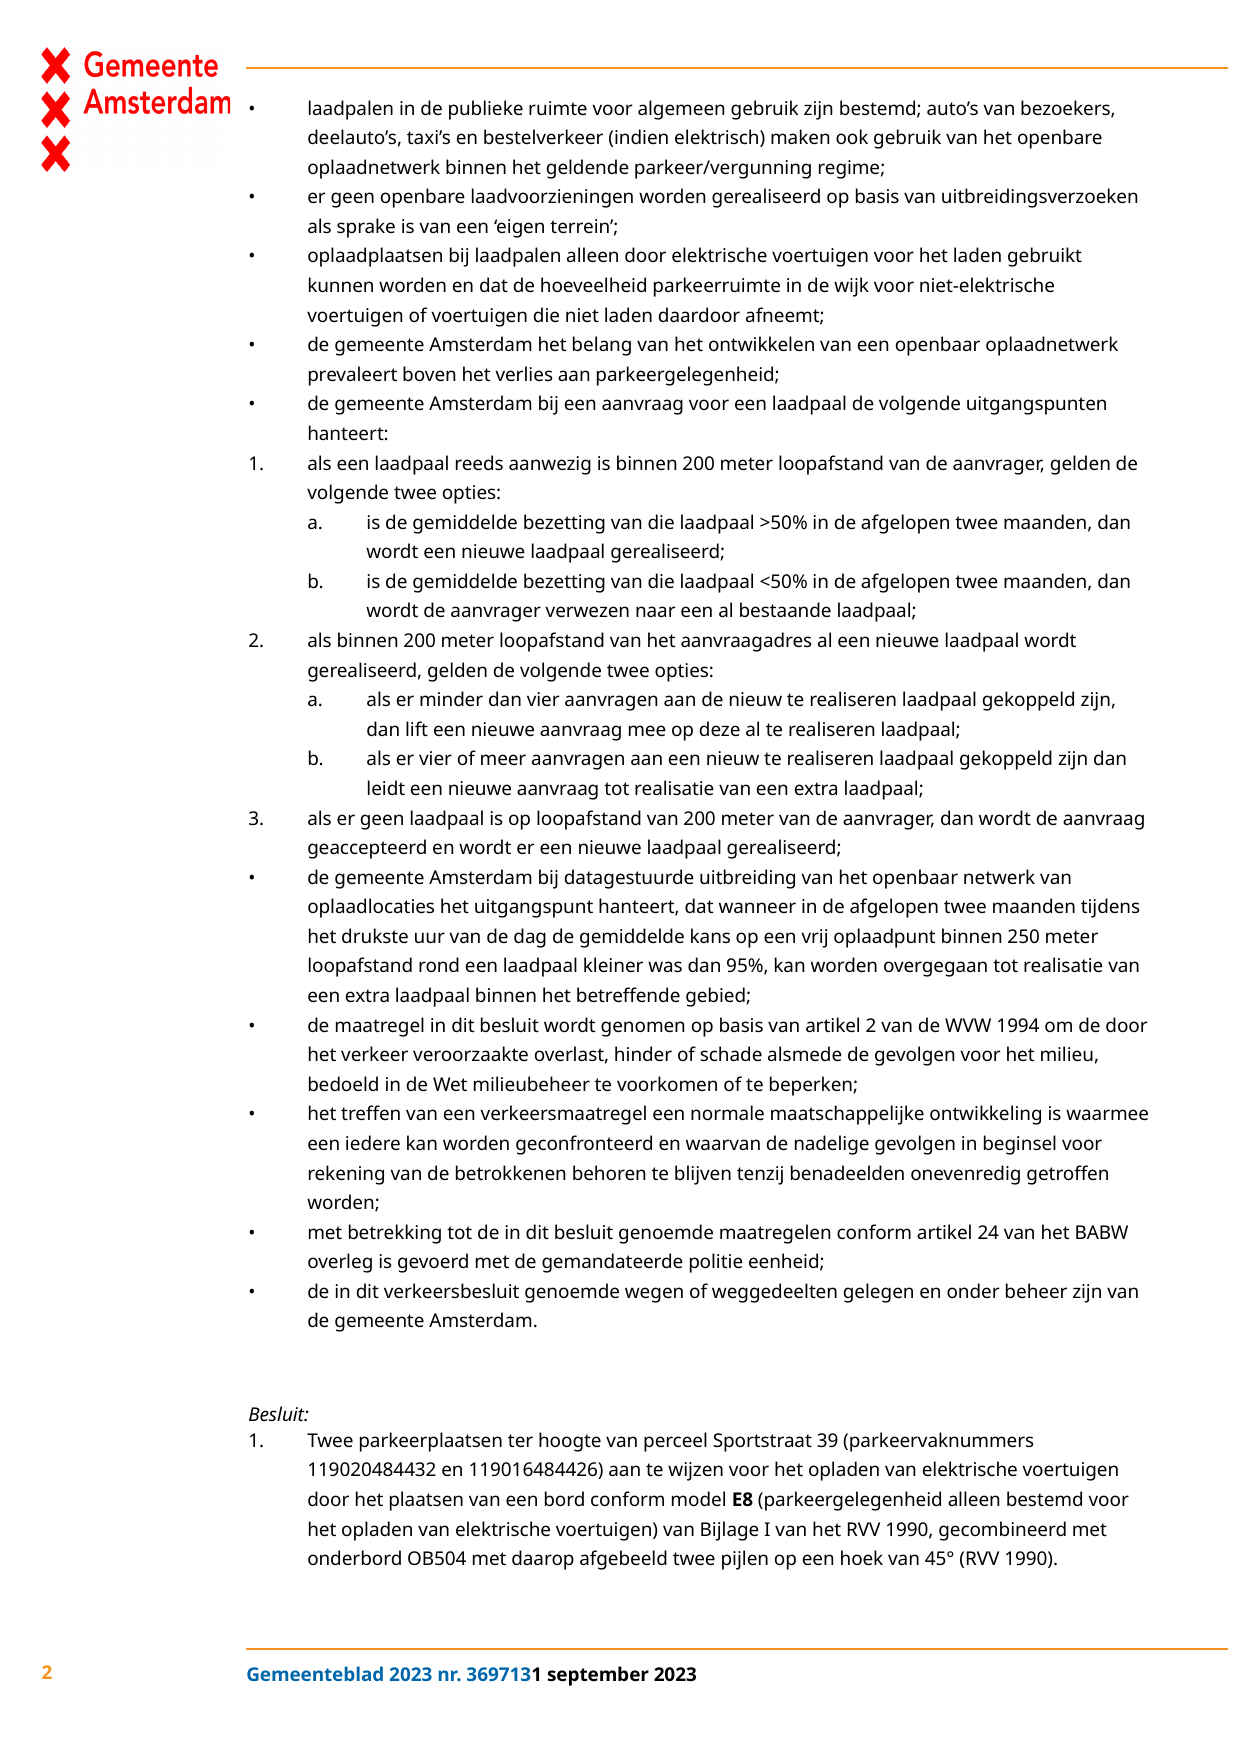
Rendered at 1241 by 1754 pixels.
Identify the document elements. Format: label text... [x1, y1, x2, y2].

list als er vier of meer aanvragen aan een nieuw te realiseren laadpaal gekoppeld zijn dan leidt een nieuwe aanvraag tot realisatie van een extra laadpaal; [307, 746, 1152, 801]
list als binnen 200 meter loopafstand van het aanvraagadres al een nieuwe laadpaal wordt gerealiseerd, gelden de volgende twee opties: [248, 627, 1152, 683]
list er geen openbare laadvoorzieningen worden gerealiseerd op basis van uitbreidingsverzoeken als sprake is van een ‘eigen terrein’; [248, 183, 1152, 239]
list is de gemiddelde bezetting van die laadpaal >50% in de afgelopen twee maanden, dan wordt een nieuwe laadpaal gerealiseerd; [307, 509, 1152, 564]
list de maatregel in dit besluit wordt genomen op basis van artikel 2 van de WVW 1994 om de door het verkeer veroorzaakte overlast, hinder of schade alsmede de gevolgen voor het milieu, bedoeld in de Wet milieubeheer te voorkomen of te beperken; [248, 1012, 1152, 1097]
text Besluit: [248, 1401, 1152, 1427]
picture [41, 47, 231, 172]
list de in dit verkeersbesluit genoemde wegen of weggedeelten gelegen en onder beheer zijn van de gemeente Amsterdam. [248, 1278, 1152, 1333]
list de gemeente Amsterdam het belang van het ontwikkelen van een openbaar oplaadnetwerk prevaleert boven het verlies aan parkeergelegenheid; [248, 331, 1152, 387]
list laadpalen in de publieke ruimte voor algemeen gebruik zijn bestemd; auto’s van bezoekers, deelauto’s, taxi’s en bestelverkeer (indien elektrisch) maken ook gebruik van het openbare oplaadnetwerk binnen het geldende parkeer/vergunning regime; [248, 95, 1152, 180]
list als er minder dan vier aanvragen aan de nieuw te realiseren laadpaal gekoppeld zijn, dan lift een nieuwe aanvraag mee op deze al te realiseren laadpaal; [307, 686, 1152, 742]
list als er geen laadpaal is op loopafstand van 200 meter van de aanvrager, dan wordt de aanvraag geaccepteerd en wordt er een nieuwe laadpaal gerealiseerd; [248, 805, 1152, 860]
list als een laadpaal reeds aanwezig is binnen 200 meter loopafstand van de aanvrager, gelden de volgende twee opties: [248, 450, 1152, 505]
list met betrekking tot de in dit besluit genoemde maatregelen conform artikel 24 van het BABW overleg is gevoerd met de gemandateerde politie eenheid; [248, 1219, 1152, 1274]
list oplaadplaatsen bij laadpalen alleen door elektrische voertuigen voor het laden gebruikt kunnen worden en dat de hoeveelheid parkeerruimte in de wijk voor niet-elektrische voertuigen of voertuigen die niet laden daardoor afneemt; [248, 243, 1152, 328]
list het treffen van een verkeersmaatregel een normale maatschappelijke ontwikkeling is waarmee een iedere kan worden geconfronteerd en waarvan de nadelige gevolgen in beginsel voor rekening van de betrokkenen behoren te blijven tenzij benadeelden onevenredig getroffen worden; [248, 1101, 1152, 1215]
list de gemeente Amsterdam bij datagestuurde uitbreiding van het openbaar netwerk van oplaadlocaties het uitgangspunt hanteert, dat wanneer in de afgelopen twee maanden tijdens het drukste uur van de dag de gemiddelde kans op een vrij oplaadpunt binnen 250 meter loopafstand rond een laadpaal kleiner was dan 95%, kan worden overgegaan tot realisatie van een extra laadpaal binnen het betreffende gebied; [248, 864, 1152, 1008]
list Twee parkeerplaatsen ter hoogte van perceel Sportstraat 39 (parkeervaknummers 119020484432 en 119016484426) aan te wijzen voor het opladen van elektrische voertuigen door het plaatsen van een bord conform model E8 (parkeergelegenheid alleen bestemd voor het opladen van elektrische voertuigen) van Bijlage I van het RVV 1990, gecombineerd met onderbord OB504 met daarop afgebeeld twee pijlen op een hoek van 45° (RVV 1990). [248, 1427, 1152, 1571]
list de gemeente Amsterdam bij een aanvraag voor een laadpaal de volgende uitgangspunten hanteert: [248, 391, 1152, 446]
list is de gemiddelde bezetting van die laadpaal <50% in de afgelopen twee maanden, dan wordt de aanvrager verwezen naar een al bestaande laadpaal; [307, 568, 1152, 623]
